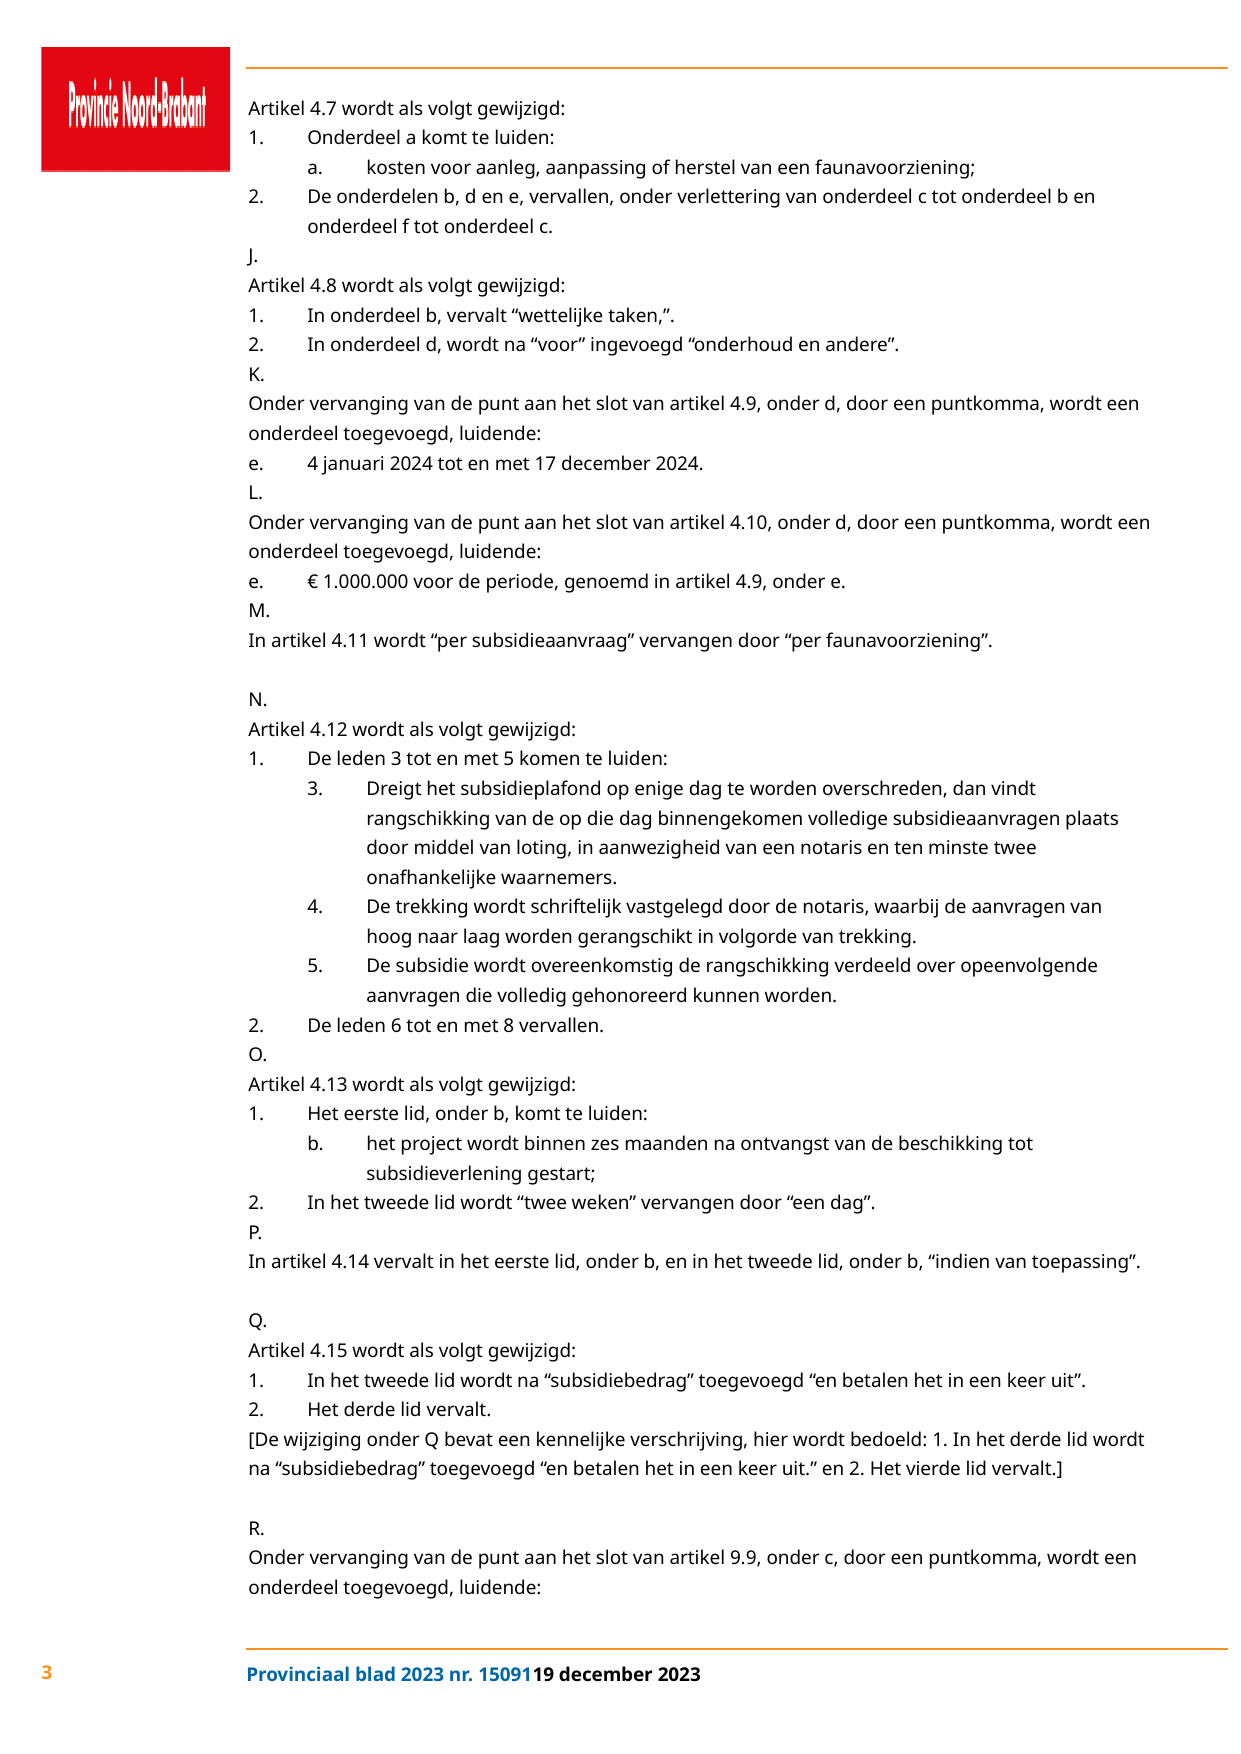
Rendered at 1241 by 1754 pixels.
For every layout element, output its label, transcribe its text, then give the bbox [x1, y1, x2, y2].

list De leden 3 tot en met 5 komen te luiden: [248, 746, 1152, 771]
list Onderdeel a komt te luiden: [248, 124, 1152, 150]
text Artikel 4.13 wordt als volgt gewijzigd: [248, 1071, 1152, 1097]
text Artikel 4.8 wordt als volgt gewijzigd: [248, 272, 1152, 298]
list 4 januari 2024 tot en met 17 december 2024. [248, 450, 1152, 476]
list Dreigt het subsidieplafond op enige dag te worden overschreden, dan vindt rangschikking van de op die dag binnengekomen volledige subsidieaanvragen plaats door middel van loting, in aanwezigheid van een notaris en ten minste twee onafhankelijke waarnemers. [307, 775, 1152, 890]
text R. [248, 1515, 1152, 1541]
text K. [248, 361, 1152, 387]
list In het tweede lid wordt “twee weken” vervangen door “een dag”. [248, 1189, 1152, 1215]
text Artikel 4.15 wordt als volgt gewijzigd: [248, 1337, 1152, 1363]
picture [41, 47, 231, 172]
text [De wijziging onder Q bevat een kennelijke verschrijving, hier wordt bedoeld: 1. In het derde lid wordt na “subsidiebedrag” toegevoegd “en betalen het in een keer uit.” en 2. Het vierde lid vervalt.] [248, 1426, 1152, 1481]
list € 1.000.000 voor de periode, genoemd in artikel 4.9, onder e. [248, 568, 1152, 594]
text Artikel 4.7 wordt als volgt gewijzigd: [248, 95, 1152, 121]
text Q. [248, 1308, 1152, 1333]
list In het tweede lid wordt na “subsidiebedrag” toegevoegd “en betalen het in een keer uit”. [248, 1367, 1152, 1393]
text Artikel 4.12 wordt als volgt gewijzigd: [248, 716, 1152, 742]
list het project wordt binnen zes maanden na ontvangst van de beschikking tot subsidieverlening gestart; [307, 1130, 1152, 1186]
text N. [248, 686, 1152, 712]
list De onderdelen b, d en e, vervallen, onder verlettering van onderdeel c tot onderdeel b en onderdeel f tot onderdeel c. [248, 183, 1152, 239]
text Onder vervanging van de punt aan het slot van artikel 4.10, onder d, door een puntkomma, wordt een onderdeel toegevoegd, luidende: [248, 509, 1152, 564]
list In onderdeel b, vervalt “wettelijke taken,”. [248, 302, 1152, 328]
list De leden 6 tot en met 8 vervallen. [248, 1012, 1152, 1038]
text Onder vervanging van de punt aan het slot van artikel 9.9, onder c, door een puntkomma, wordt een onderdeel toegevoegd, luidende: [248, 1544, 1152, 1600]
text O. [248, 1041, 1152, 1067]
text In artikel 4.11 wordt “per subsidieaanvraag” vervangen door “per faunavoorziening”. [248, 627, 1152, 653]
list De trekking wordt schriftelijk vastgelegd door de notaris, waarbij de aanvragen van hoog naar laag worden gerangschikt in volgorde van trekking. [307, 893, 1152, 949]
list Het derde lid vervalt. [248, 1396, 1152, 1422]
text In artikel 4.14 vervalt in het eerste lid, onder b, en in het tweede lid, onder b, “indien van toepassing”. [248, 1248, 1152, 1274]
text J. [248, 243, 1152, 268]
list De subsidie wordt overeenkomstig de rangschikking verdeeld over opeenvolgende aanvragen die volledig gehonoreerd kunnen worden. [307, 953, 1152, 1008]
text L. [248, 479, 1152, 505]
text Onder vervanging van de punt aan het slot van artikel 4.9, onder d, door een puntkomma, wordt een onderdeel toegevoegd, luidende: [248, 391, 1152, 446]
text P. [248, 1219, 1152, 1245]
list Het eerste lid, onder b, komt te luiden: [248, 1101, 1152, 1126]
list kosten voor aanleg, aanpassing of herstel van een faunavoorziening; [307, 154, 1152, 180]
list In onderdeel d, wordt na “voor” ingevoegd “onderhoud en andere”. [248, 331, 1152, 357]
text M. [248, 598, 1152, 623]
